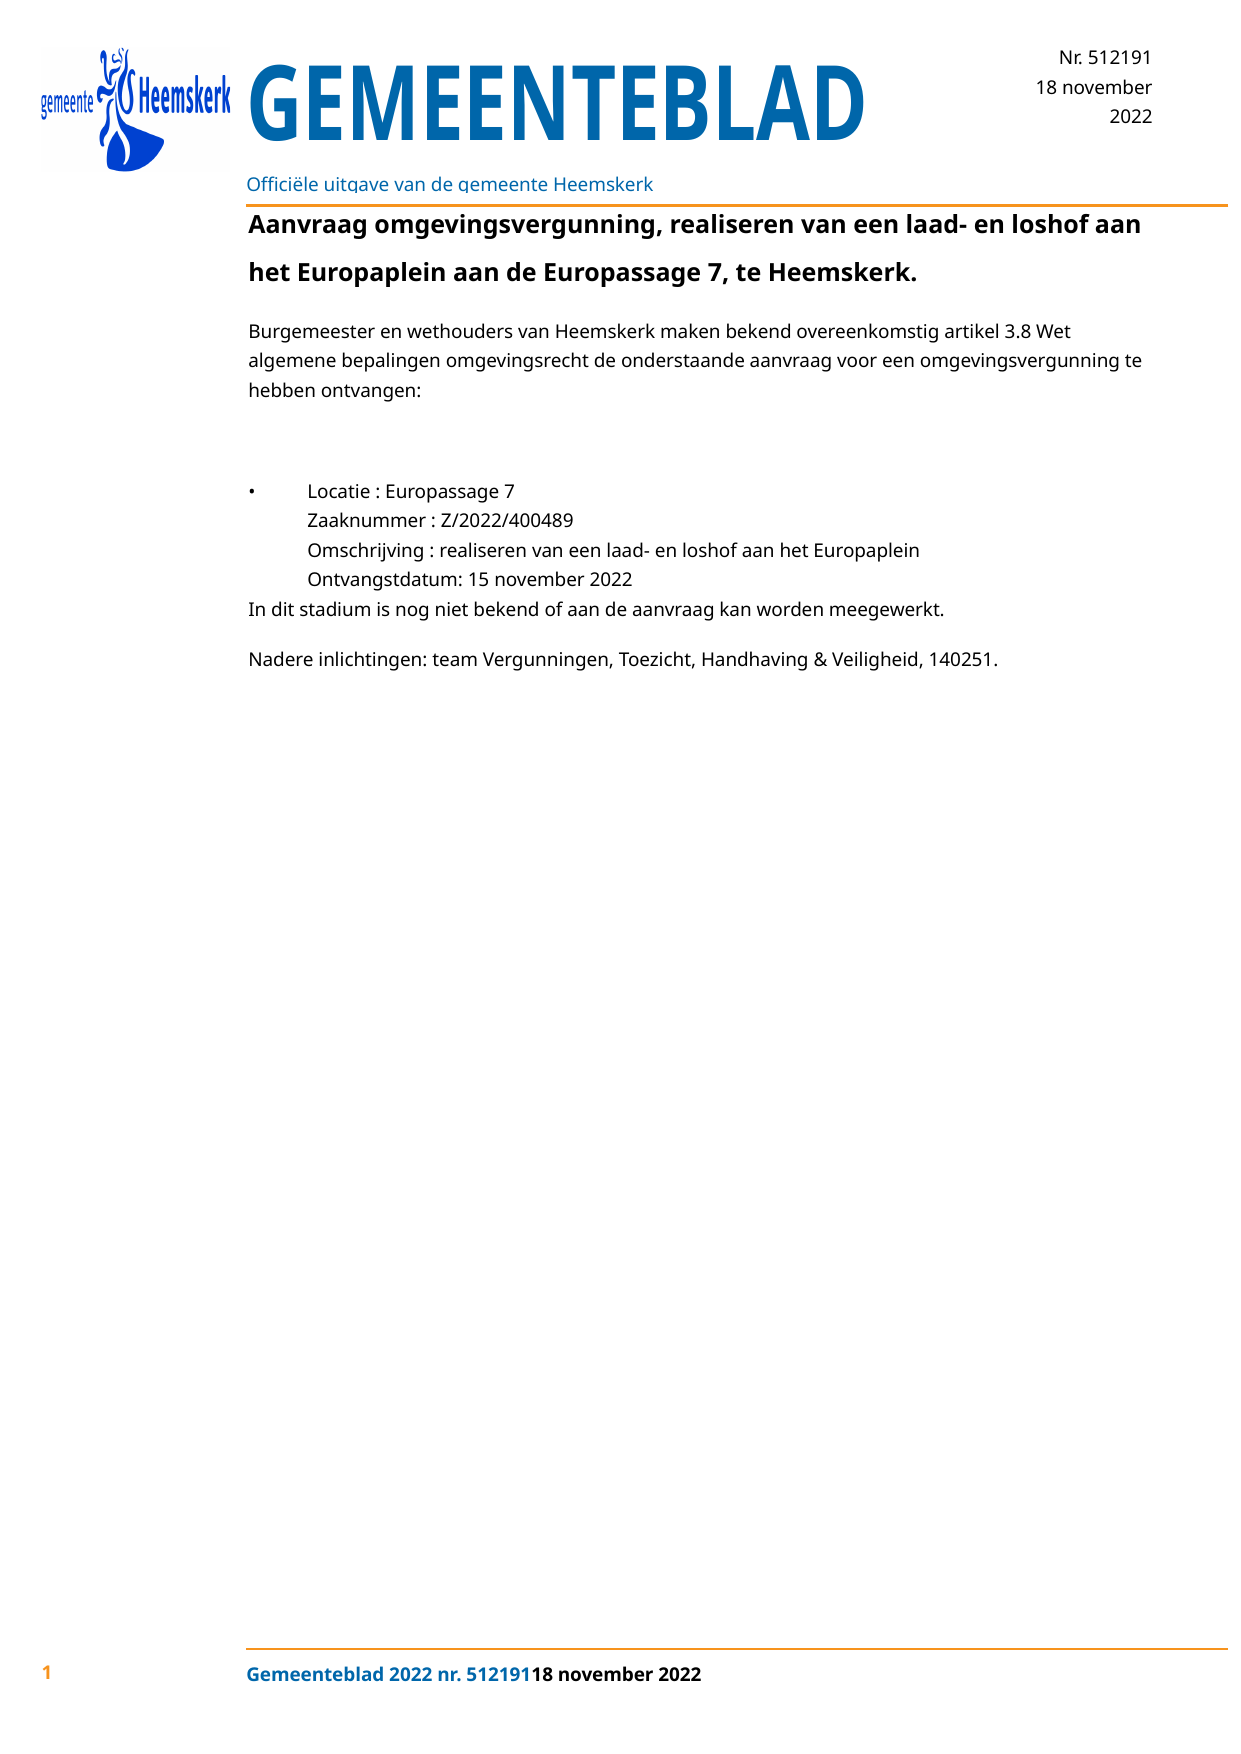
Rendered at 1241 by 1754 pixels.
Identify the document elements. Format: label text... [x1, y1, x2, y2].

list Ontvangstdatum: 15 november 2022 [248, 567, 1152, 592]
list Omschrijving : realiseren van een laad- en loshof aan het Europaplein [248, 537, 1152, 563]
list Zaaknummer : Z/2022/400489 [248, 507, 1152, 533]
text Nadere inlichtingen: team Vergunningen, Toezicht, Handhaving & Veiligheid, 140251. [248, 647, 1152, 672]
list Locatie : Europassage 7 [248, 478, 1152, 504]
text In dit stadium is nog niet bekend of aan de aanvraag kan worden meegewerkt. [248, 596, 1152, 622]
picture [41, 47, 231, 172]
text Aanvraag omgevingsvergunning, realiseren van een laad- en loshof aan het Europaplein aan de Europassage 7, te Heemskerk. [248, 207, 1152, 288]
text Burgemeester en wethouders van Heemskerk maken bekend overeenkomstig artikel 3.8 Wet algemene bepalingen omgevingsrecht de onderstaande aanvraag voor een omgevingsvergunning te hebben ontvangen: [248, 318, 1152, 403]
